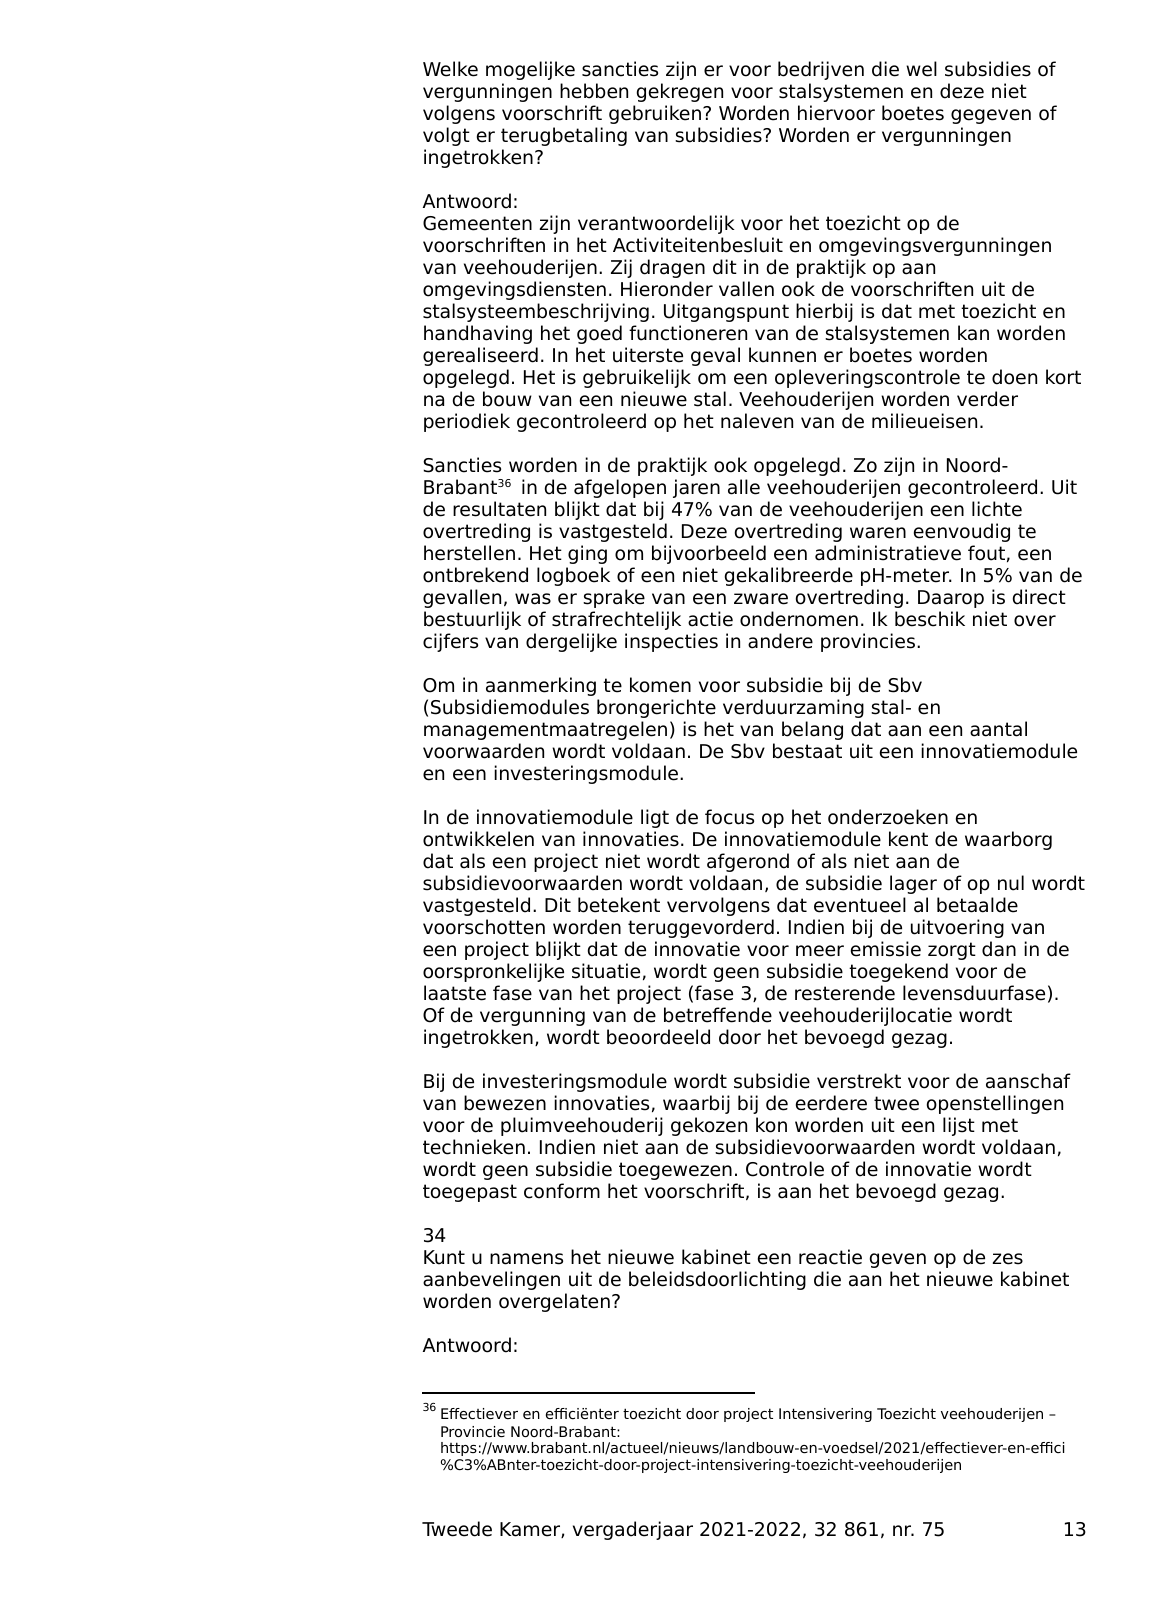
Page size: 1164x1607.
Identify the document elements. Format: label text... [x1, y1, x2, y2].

text Om in aanmerking te komen voor subsidie bij de Sbv (Subsidiemodules brongerichte verduurzaming stal- en managementmaatregelen) is het van belang dat aan een aantal voorwaarden wordt voldaan. De Sbv bestaat uit een innovatiemodule en een investeringsmodule. [422, 675, 1087, 785]
text Sancties worden in de praktijk ook opgelegd. Zo zijn in Noord-Brabant in de afgelopen jaren alle veehouderijen gecontroleerd. Uit de resultaten blijkt dat bij 47% van de veehouderijen een lichte overtreding is vastgesteld. Deze overtreding waren eenvoudig te herstellen. Het ging om bijvoorbeeld een administratieve fout, een ontbrekend logboek of een niet gekalibreerde pH-meter. In 5% van de gevallen, was er sprake van een zware overtreding. Daarop is direct bestuurlijk of strafrechtelijk actie ondernomen. Ik beschik niet over cijfers van dergelijke inspecties in andere provincies. [422, 455, 1087, 653]
text Antwoord: [422, 1335, 1087, 1357]
text Kunt u namens het nieuwe kabinet een reactie geven op de zes aanbevelingen uit de beleidsdoorlichting die aan het nieuwe kabinet worden overgelaten? [422, 1247, 1087, 1313]
text Bij de investeringsmodule wordt subsidie verstrekt voor de aanschaf van bewezen innovaties, waarbij bij de eerdere twee openstellingen voor de pluimveehouderij gekozen kon worden uit een lijst met technieken. Indien niet aan de subsidievoorwaarden wordt voldaan, wordt geen subsidie toegewezen. Controle of de innovatie wordt toegepast conform het voorschrift, is aan het bevoegd gezag. [422, 1071, 1087, 1203]
text In de innovatiemodule ligt de focus op het onderzoeken en ontwikkelen van innovaties. De innovatiemodule kent de waarborg dat als een project niet wordt afgerond of als niet aan de subsidievoorwaarden wordt voldaan, de subsidie lager of op nul wordt vastgesteld. Dit betekent vervolgens dat eventueel al betaalde voorschotten worden teruggevorderd. Indien bij de uitvoering van een project blijkt dat de innovatie voor meer emissie zorgt dan in de oorspronkelijke situatie, wordt geen subsidie toegekend voor de laatste fase van het project (fase 3, de resterende levensduurfase). Of de vergunning van de betreffende veehouderijlocatie wordt ingetrokken, wordt beoordeeld door het bevoegd gezag. [422, 807, 1087, 1049]
text 34 [422, 1225, 1087, 1247]
text Antwoord: [422, 191, 1087, 213]
text Effectiever en efficiënter toezicht door project Intensivering Toezicht veehouderijen – Provincie Noord-Brabant: https://www.brabant.nl/actueel/nieuws/landbouw-en-voedsel/2021/effectiever-en-effici%C3%ABnter-toezicht-door-project-intensivering-toezicht-veehouderijen [422, 1402, 1087, 1474]
text Welke mogelijke sancties zijn er voor bedrijven die wel subsidies of vergunningen hebben gekregen voor stalsystemen en deze niet volgens voorschrift gebruiken? Worden hiervoor boetes gegeven of volgt er terugbetaling van subsidies? Worden er vergunningen ingetrokken? [422, 59, 1087, 169]
text Gemeenten zijn verantwoordelijk voor het toezicht op de voorschriften in het Activiteitenbesluit en omgevingsvergunningen van veehouderijen. Zij dragen dit in de praktijk op aan omgevingsdiensten. Hieronder vallen ook de voorschriften uit de stalsysteembeschrijving. Uitgangspunt hierbij is dat met toezicht en handhaving het goed functioneren van de stalsystemen kan worden gerealiseerd. In het uiterste geval kunnen er boetes worden opgelegd. Het is gebruikelijk om een opleveringscontrole te doen kort na de bouw van een nieuwe stal. Veehouderijen worden verder periodiek gecontroleerd op het naleven van de milieueisen. [422, 213, 1087, 433]
